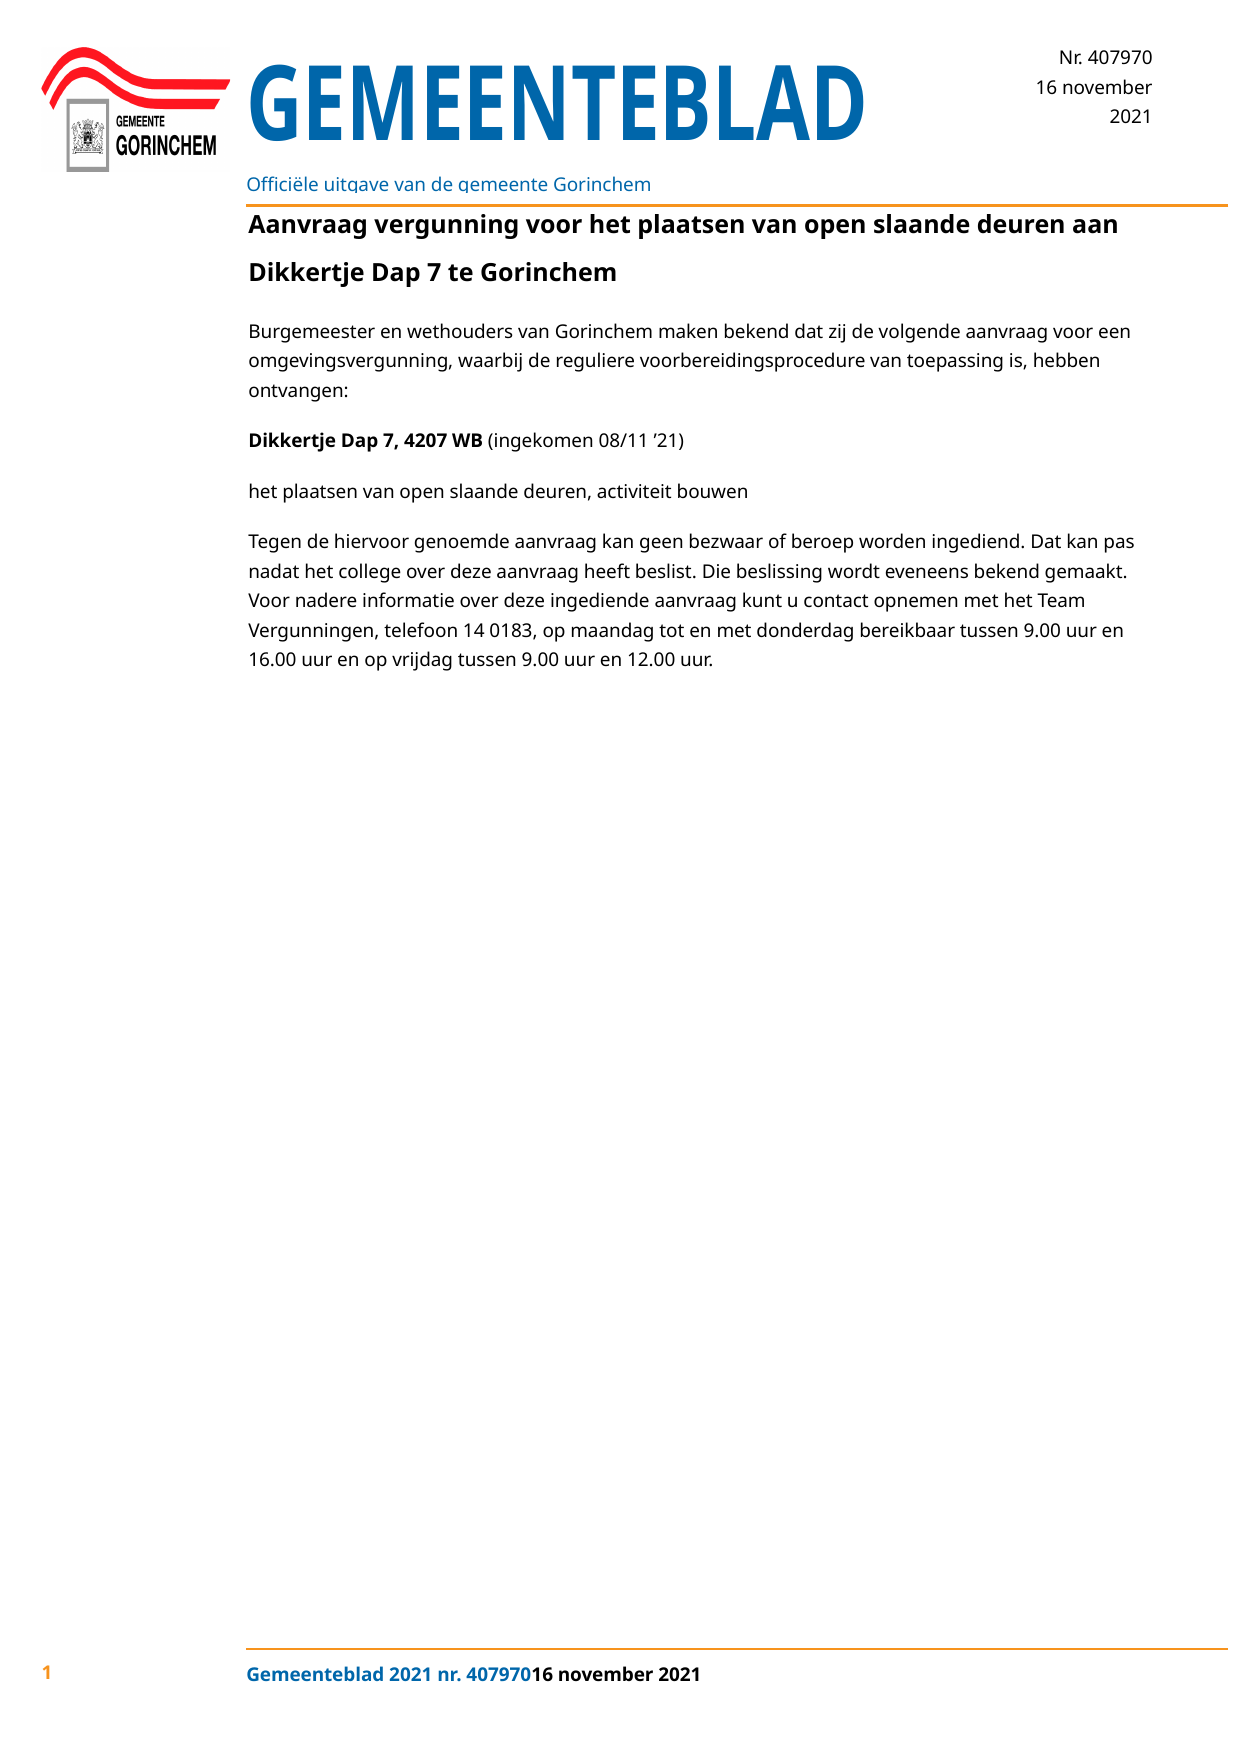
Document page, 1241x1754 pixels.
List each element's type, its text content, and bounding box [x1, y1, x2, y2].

text Dikkertje Dap 7, 4207 WB (ingekomen 08/11 ’21) [248, 427, 1152, 453]
text het plaatsen van open slaande deuren, activiteit bouwen [248, 478, 1152, 504]
text Aanvraag vergunning voor het plaatsen van open slaande deuren aan Dikkertje Dap 7 te Gorinchem [248, 207, 1152, 288]
text Burgemeester en wethouders van Gorinchem maken bekend dat zij de volgende aanvraag voor een omgevingsvergunning, waarbij de reguliere voorbereidingsprocedure van toepassing is, hebben ontvangen: [248, 318, 1152, 403]
text Tegen de hiervoor genoemde aanvraag kan geen bezwaar of beroep worden ingediend. Dat kan pas nadat het college over deze aanvraag heeft beslist. Die beslissing wordt eveneens bekend gemaakt. Voor nadere informatie over deze ingediende aanvraag kunt u contact opnemen met het Team Vergunningen, telefoon 14 0183, op maandag tot en met donderdag bereikbaar tussen 9.00 uur en 16.00 uur en op vrijdag tussen 9.00 uur en 12.00 uur. [248, 528, 1152, 672]
picture [41, 47, 231, 172]
